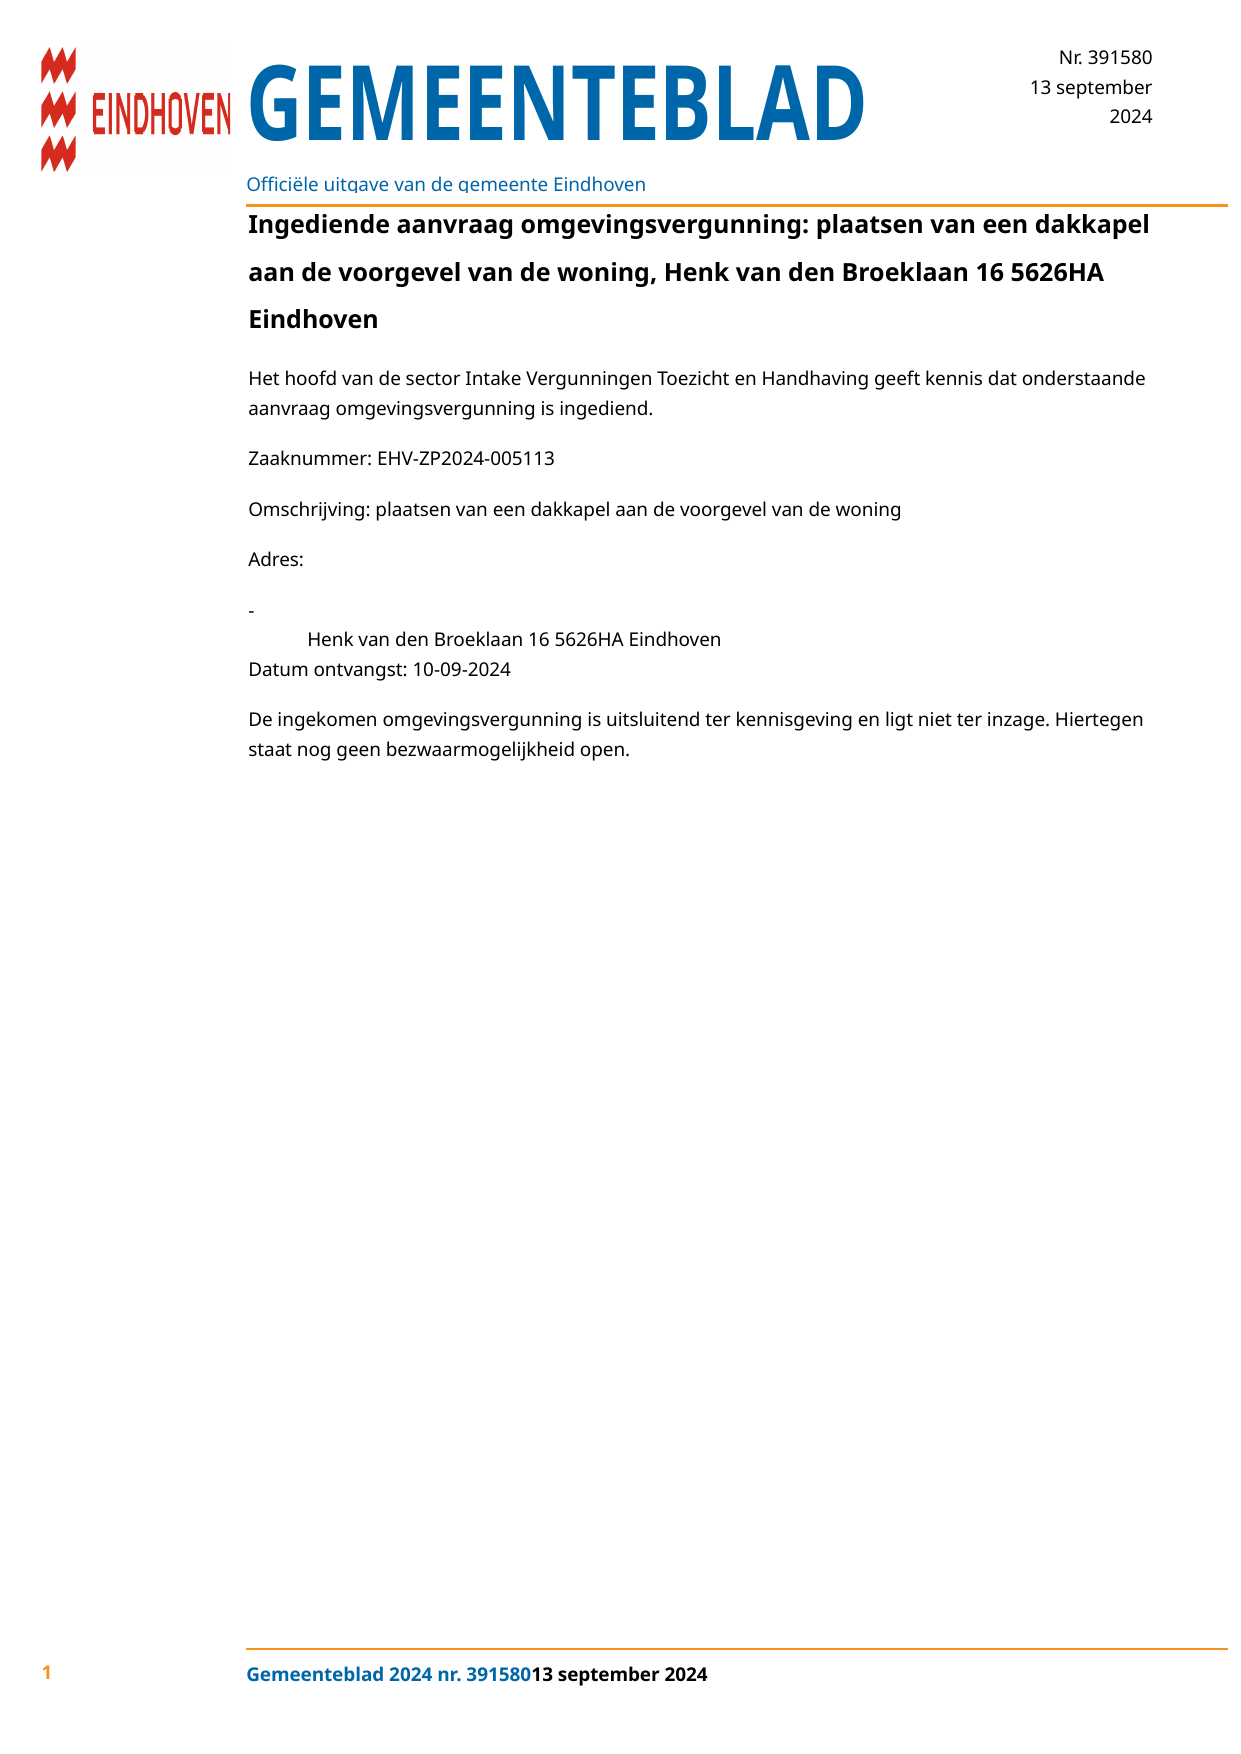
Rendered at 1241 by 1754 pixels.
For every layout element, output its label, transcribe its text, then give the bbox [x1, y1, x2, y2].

text De ingekomen omgevingsvergunning is uitsluitend ter kennisgeving en ligt niet ter inzage. Hiertegen staat nog geen bezwaarmogelijkheid open. [248, 706, 1152, 762]
text Omschrijving: plaatsen van een dakkapel aan de voorgevel van de woning [248, 496, 1152, 522]
list Henk van den Broeklaan 16 5626HA Eindhoven [248, 626, 1152, 652]
text Datum ontvangst: 10-09-2024 [248, 656, 1152, 682]
text Adres: [248, 546, 1152, 572]
text Het hoofd van de sector Intake Vergunningen Toezicht en Handhaving geeft kennis dat onderstaande aanvraag omgevingsvergunning is ingediend. [248, 366, 1152, 421]
text Ingediende aanvraag omgevingsvergunning: plaatsen van een dakkapel aan de voorgevel van de woning, Henk van den Broeklaan 16 5626HA Eindhoven [248, 207, 1152, 336]
text Zaaknummer: EHV-ZP2024-005113 [248, 446, 1152, 471]
picture [41, 47, 231, 172]
